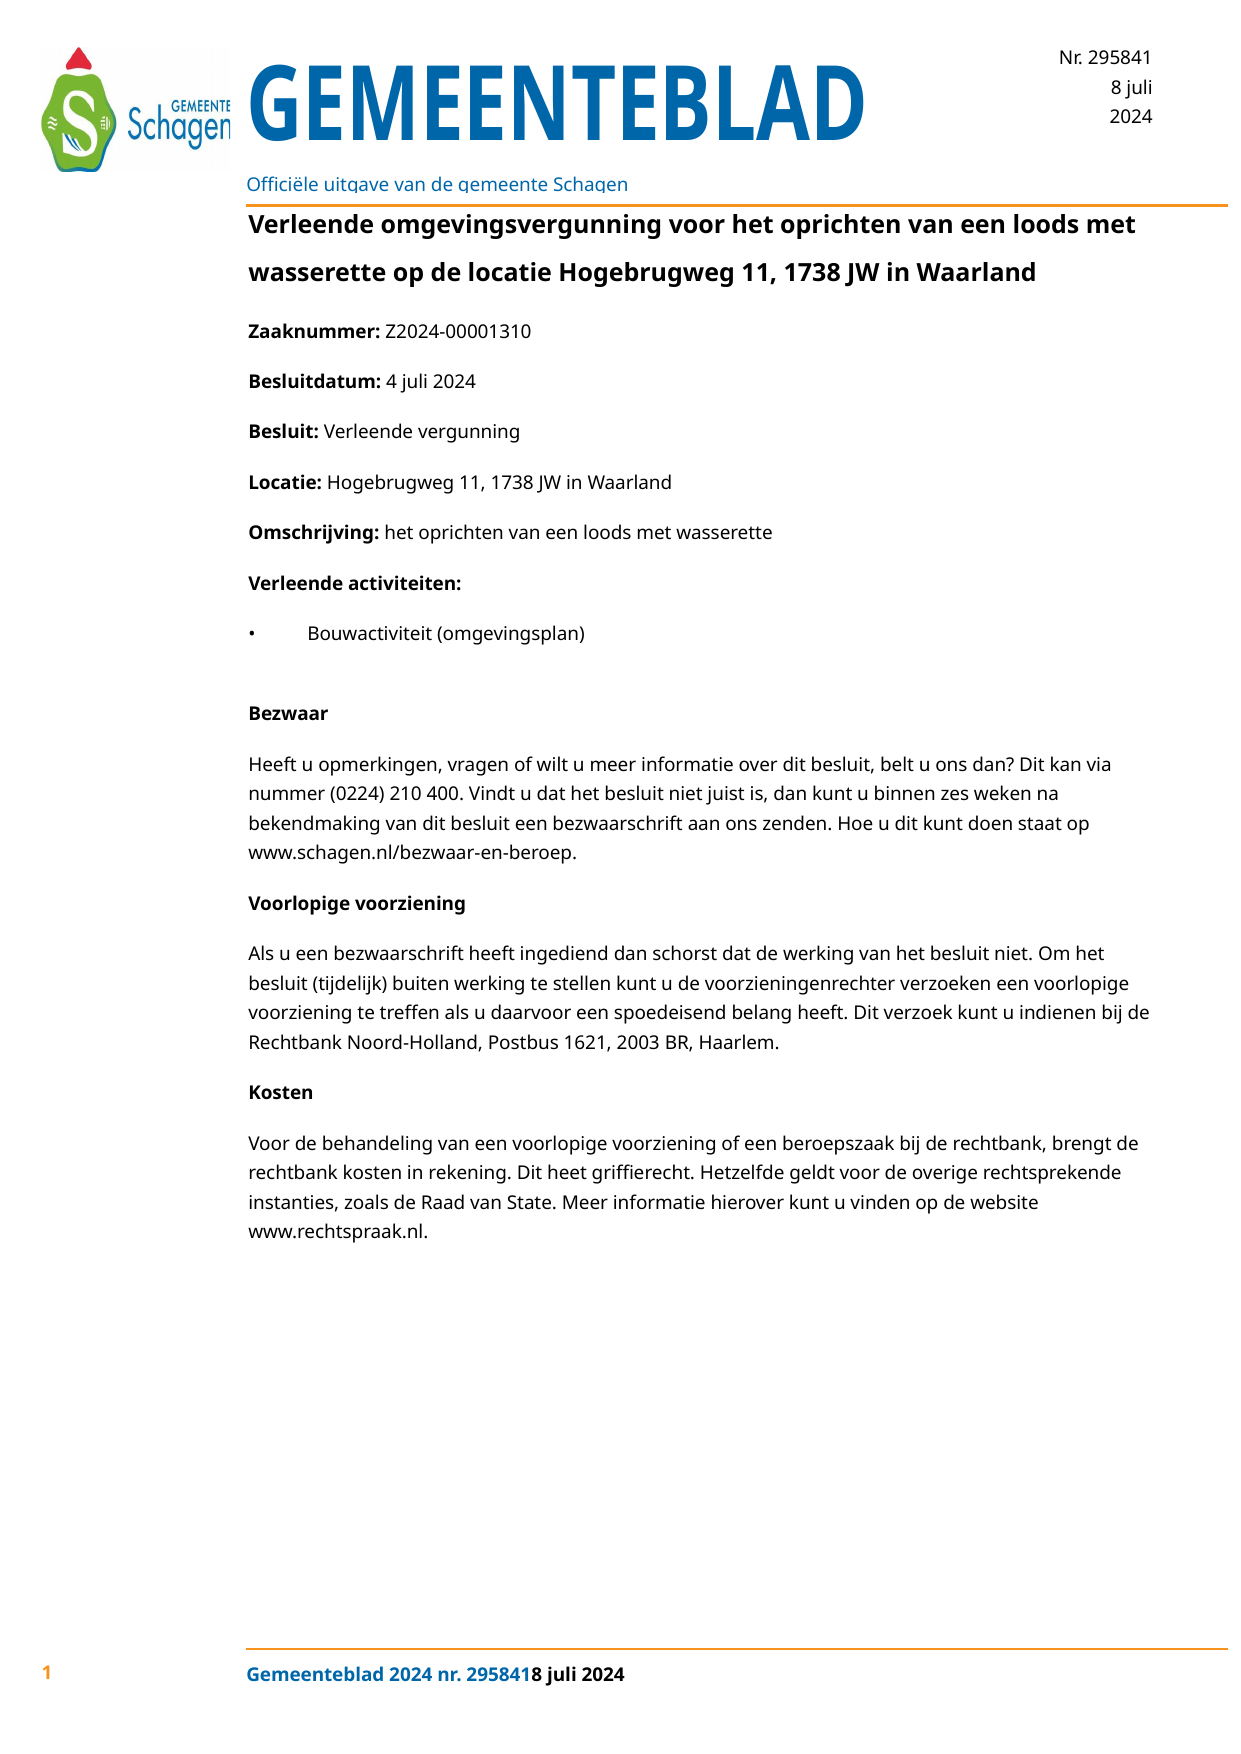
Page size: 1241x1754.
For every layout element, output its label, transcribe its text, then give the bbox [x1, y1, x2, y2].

picture [41, 47, 231, 172]
text Besluitdatum: 4 juli 2024 [248, 368, 1152, 394]
text Voor de behandeling van een voorlopige voorziening of een beroepszaak bij de rechtbank, brengt de rechtbank kosten in rekening. Dit heet griffierecht. Hetzelfde geldt voor de overige rechtsprekende instanties, zoals de Raad van State. Meer informatie hierover kunt u vinden op de website www.rechtspraak.nl. [248, 1130, 1152, 1244]
text Verleende activiteiten: [248, 570, 1152, 596]
text Als u een bezwaarschrift heeft ingediend dan schorst dat de werking van het besluit niet. Om het besluit (tijdelijk) buiten werking te stellen kunt u de voorzieningenrechter verzoeken een voorlopige voorziening te treffen als u daarvoor een spoedeisend belang heeft. Dit verzoek kunt u indienen bij de Rechtbank Noord-Holland, Postbus 1621, 2003 BR, Haarlem. [248, 940, 1152, 1055]
text Voorlopige voorziening [248, 890, 1152, 916]
list Bouwactiviteit (omgevingsplan) [248, 620, 1152, 646]
text Bezwaar [248, 700, 1152, 726]
text Locatie: Hogebrugweg 11, 1738 JW in Waarland [248, 469, 1152, 495]
text Heeft u opmerkingen, vragen of wilt u meer informatie over dit besluit, belt u ons dan? Dit kan via nummer (0224) 210 400. Vindt u dat het besluit niet juist is, dan kunt u binnen zes weken na bekendmaking van dit besluit een bezwaarschrift aan ons zenden. Hoe u dit kunt doen staat op www.schagen.nl/bezwaar-en-beroep. [248, 751, 1152, 865]
text Kosten [248, 1079, 1152, 1105]
text Omschrijving: het oprichten van een loods met wasserette [248, 519, 1152, 545]
text Verleende omgevingsvergunning voor het oprichten van een loods met wasserette op de locatie Hogebrugweg 11, 1738 JW in Waarland [248, 207, 1152, 288]
text Zaaknummer: Z2024-00001310 [248, 318, 1152, 344]
text Besluit: Verleende vergunning [248, 419, 1152, 444]
